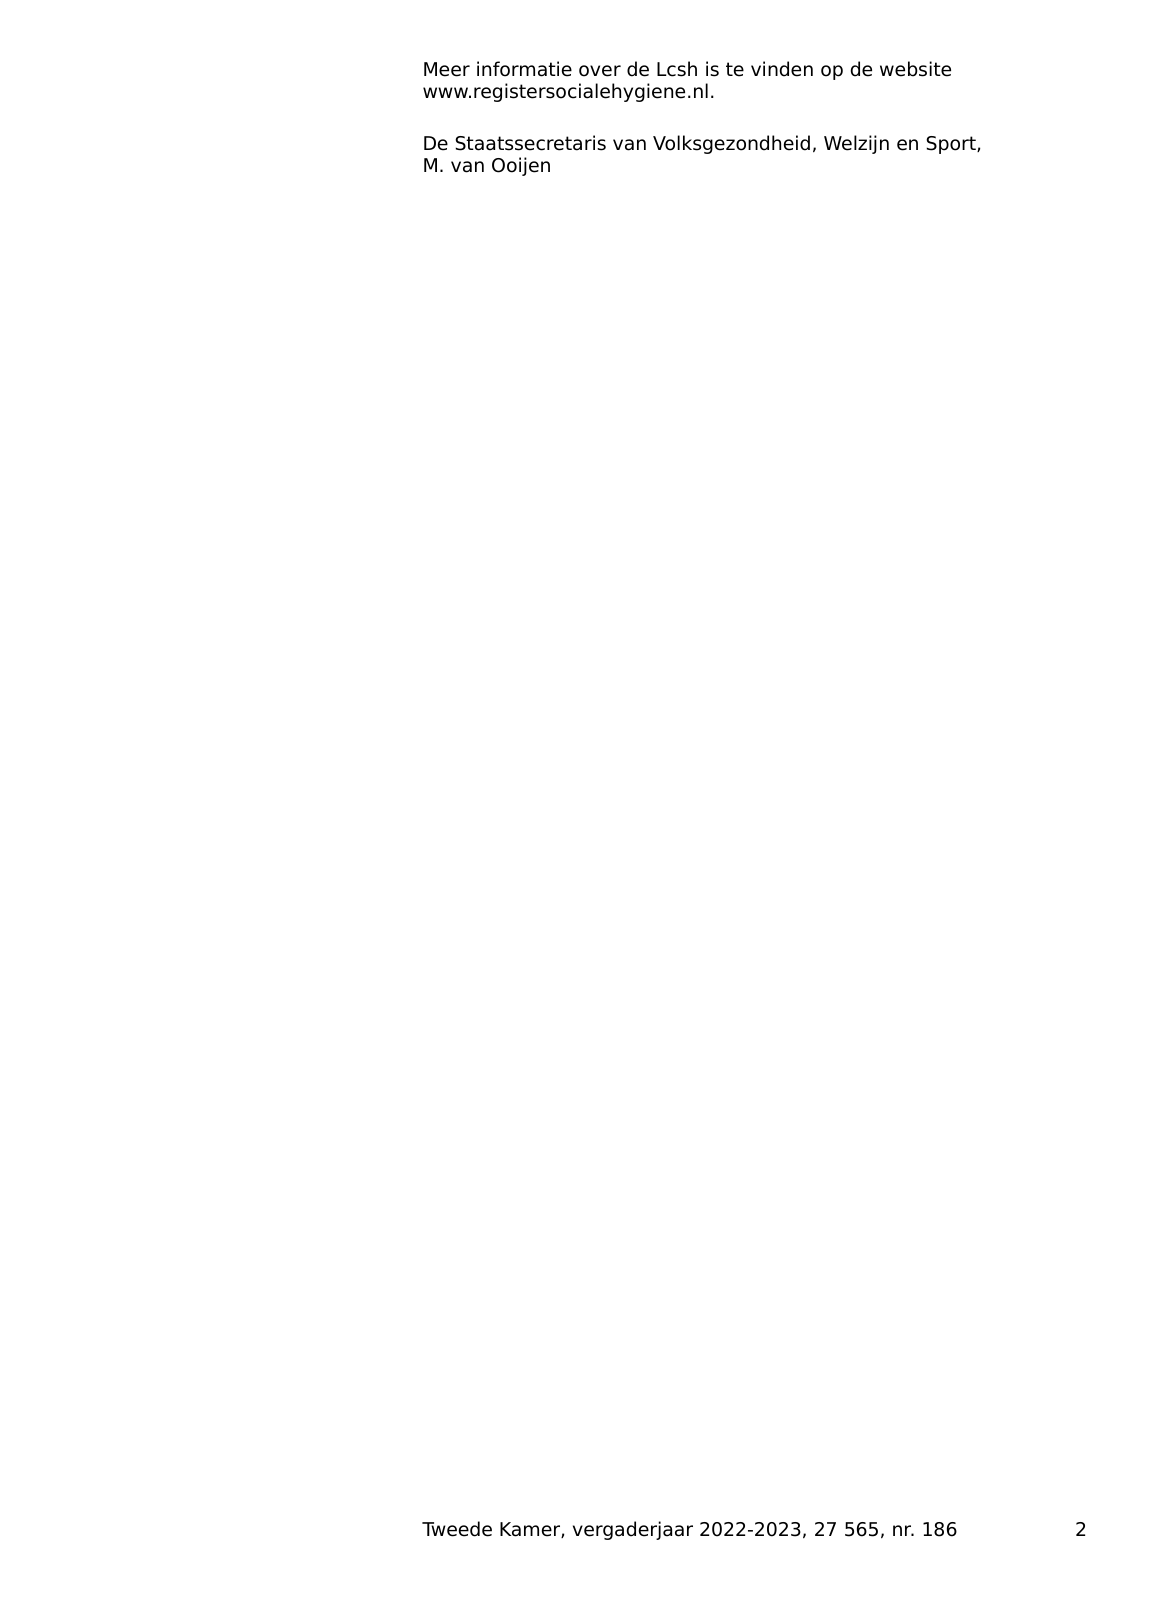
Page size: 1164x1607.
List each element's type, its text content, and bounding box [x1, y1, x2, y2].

text De Staatssecretaris van Volksgezondheid, Welzijn en Sport, M. van Ooijen [422, 133, 1087, 177]
text Meer informatie over de Lcsh is te vinden op de website www.registersocialehygiene.nl. [422, 59, 1087, 103]
